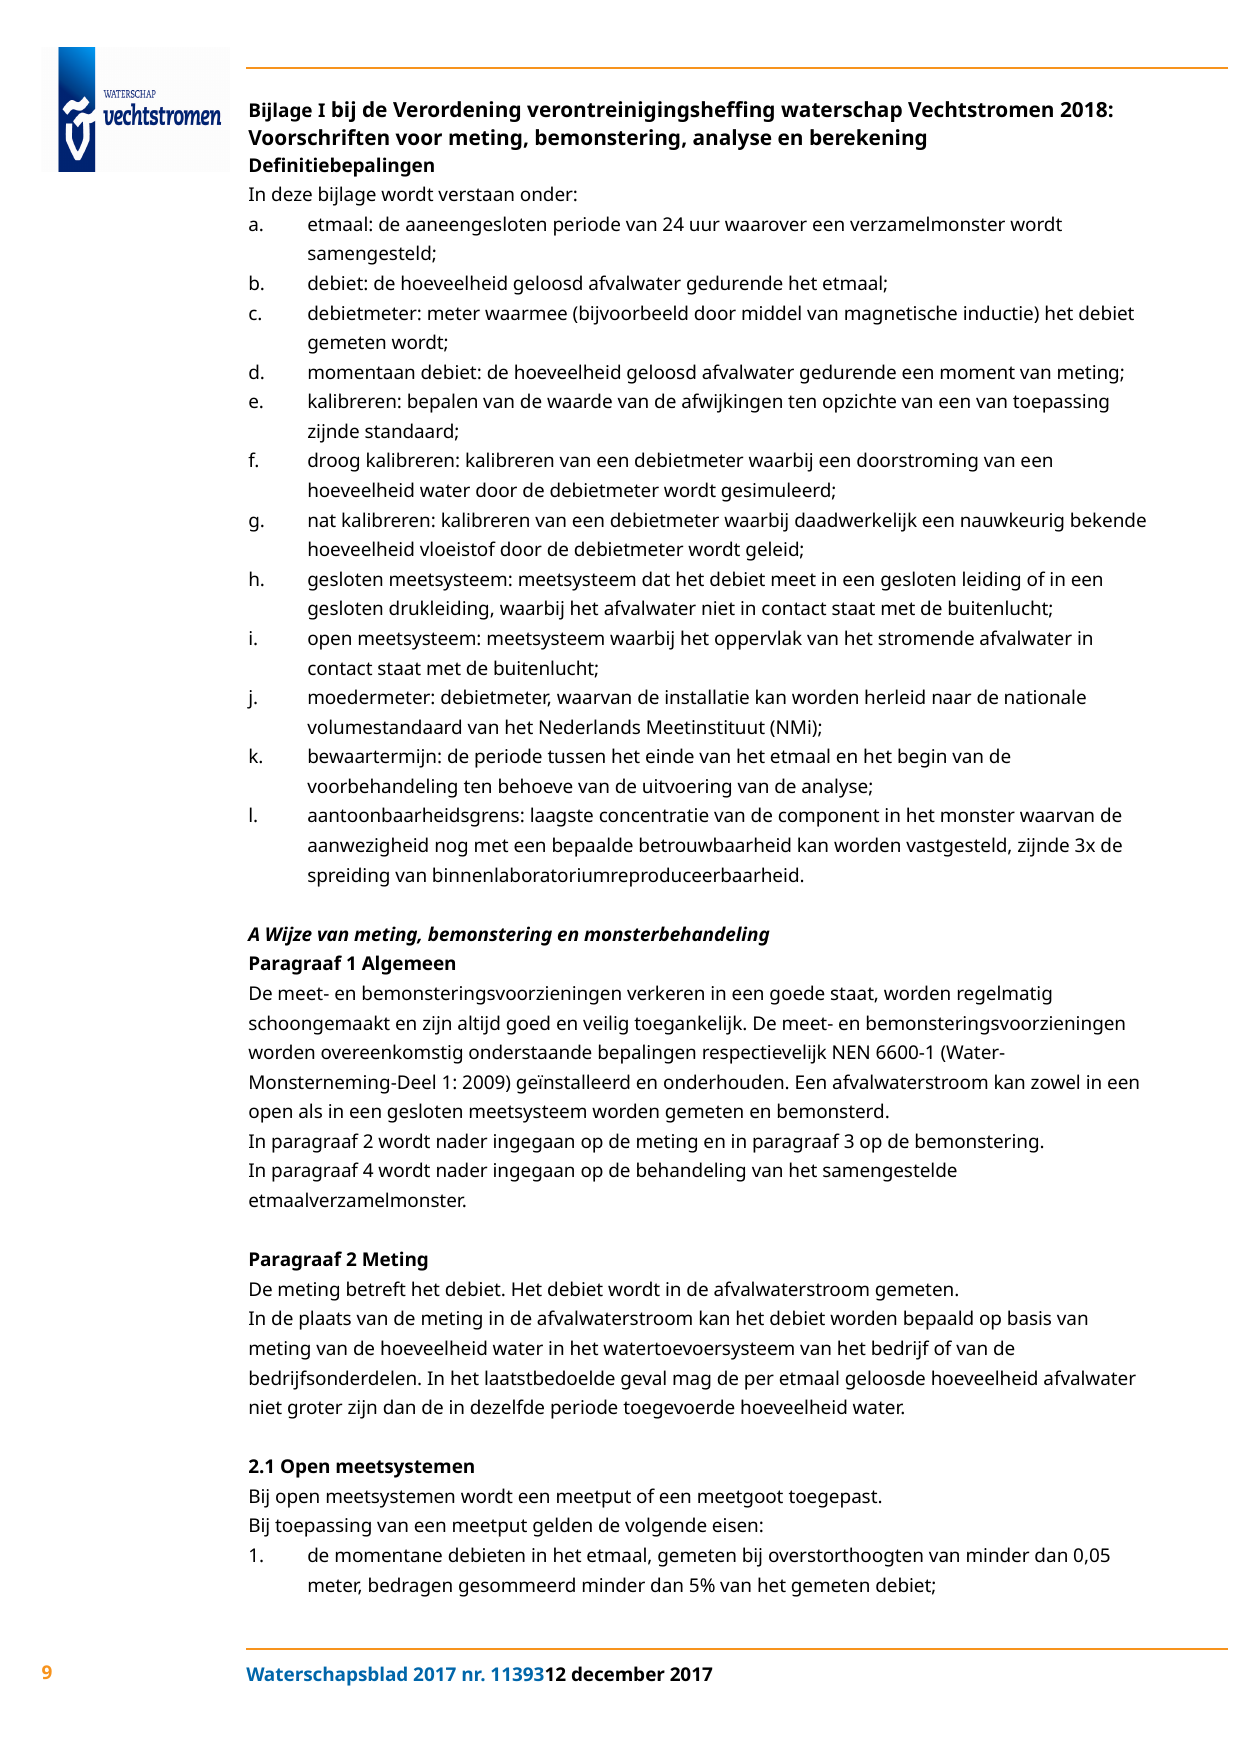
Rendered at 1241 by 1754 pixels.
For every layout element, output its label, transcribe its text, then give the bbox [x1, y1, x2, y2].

text Bij open meetsystemen wordt een meetput of een meetgoot toegepast. [248, 1483, 1152, 1509]
list debietmeter: meter waarmee (bijvoorbeeld door middel van magnetische inductie) het debiet gemeten wordt; [248, 300, 1152, 355]
text A Wijze van meting, bemonstering en monsterbehandeling [248, 921, 1152, 947]
list open meetsysteem: meetsysteem waarbij het oppervlak van het stromende afvalwater in contact staat met de buitenlucht; [248, 625, 1152, 680]
text 2.1 Open meetsystemen [248, 1453, 1152, 1479]
text De meet- en bemonsteringsvoorzieningen verkeren in een goede staat, worden regelmatig schoongemaakt en zijn altijd goed en veilig toegankelijk. De meet- en bemonsteringsvoorzieningen worden overeenkomstig onderstaande bepalingen respectievelijk NEN 6600-1 (Water-Monsterneming-Deel 1: 2009) geïnstalleerd en onderhouden. Een afvalwaterstroom kan zowel in een open als in een gesloten meetsysteem worden gemeten en bemonsterd. [248, 980, 1152, 1124]
list moedermeter: debietmeter, waarvan de installatie kan worden herleid naar de nationale volumestandaard van het Nederlands Meetinstituut (NMi); [248, 684, 1152, 739]
text Bij toepassing van een meetput gelden de volgende eisen: [248, 1513, 1152, 1538]
picture [41, 47, 231, 172]
text Definitiebepalingen [248, 152, 1152, 177]
list momentaan debiet: de hoeveelheid geloosd afvalwater gedurende een moment van meting; [248, 359, 1152, 384]
list droog kalibreren: kalibreren van een debietmeter waarbij een doorstroming van een hoeveelheid water door de debietmeter wordt gesimuleerd; [248, 448, 1152, 503]
list etmaal: de aaneengesloten periode van 24 uur waarover een verzamelmonster wordt samengesteld; [248, 211, 1152, 266]
list de momentane debieten in het etmaal, gemeten bij overstorthoogten van minder dan 0,05 meter, bedragen gesommeerd minder dan 5% van het gemeten debiet; [248, 1542, 1152, 1597]
text In paragraaf 2 wordt nader ingegaan op de meting en in paragraaf 3 op de bemonstering. [248, 1128, 1152, 1154]
list bewaartermijn: de periode tussen het einde van het etmaal en het begin van de voorbehandeling ten behoeve van de uitvoering van de analyse; [248, 743, 1152, 799]
text De meting betreft het debiet. Het debiet wordt in de afvalwaterstroom gemeten. [248, 1276, 1152, 1302]
text In paragraaf 4 wordt nader ingegaan op de behandeling van het samengestelde etmaalverzamelmonster. [248, 1158, 1152, 1213]
text Paragraaf 2 Meting [248, 1246, 1152, 1272]
text In de plaats van de meting in de afvalwaterstroom kan het debiet worden bepaald op basis van meting van de hoeveelheid water in het watertoevoersysteem van het bedrijf of van de bedrijfsonderdelen. In het laatstbedoelde geval mag de per etmaal geloosde hoeveelheid afvalwater niet groter zijn dan de in dezelfde periode toegevoerde hoeveelheid water. [248, 1306, 1152, 1420]
list aantoonbaarheidsgrens: laagste concentratie van de component in het monster waarvan de aanwezigheid nog met een bepaalde betrouwbaarheid kan worden vastgesteld, zijnde 3x de spreiding van binnenlaboratoriumreproduceerbaarheid. [248, 803, 1152, 887]
list debiet: de hoeveelheid geloosd afvalwater gedurende het etmaal; [248, 270, 1152, 296]
list nat kalibreren: kalibreren van een debietmeter waarbij daadwerkelijk een nauwkeurig bekende hoeveelheid vloeistof door de debietmeter wordt geleid; [248, 507, 1152, 562]
text Bijlage I bij de Verordening verontreinigingsheffing waterschap Vechtstromen 2018: Voorschriften voor meting, bemonstering, analyse en berekening [248, 95, 1152, 152]
list gesloten meetsysteem: meetsysteem dat het debiet meet in een gesloten leiding of in een gesloten drukleiding, waarbij het afvalwater niet in contact staat met de buitenlucht; [248, 566, 1152, 621]
text In deze bijlage wordt verstaan onder: [248, 181, 1152, 207]
text Paragraaf 1 Algemeen [248, 951, 1152, 976]
list kalibreren: bepalen van de waarde van de afwijkingen ten opzichte van een van toepassing zijnde standaard; [248, 388, 1152, 444]
